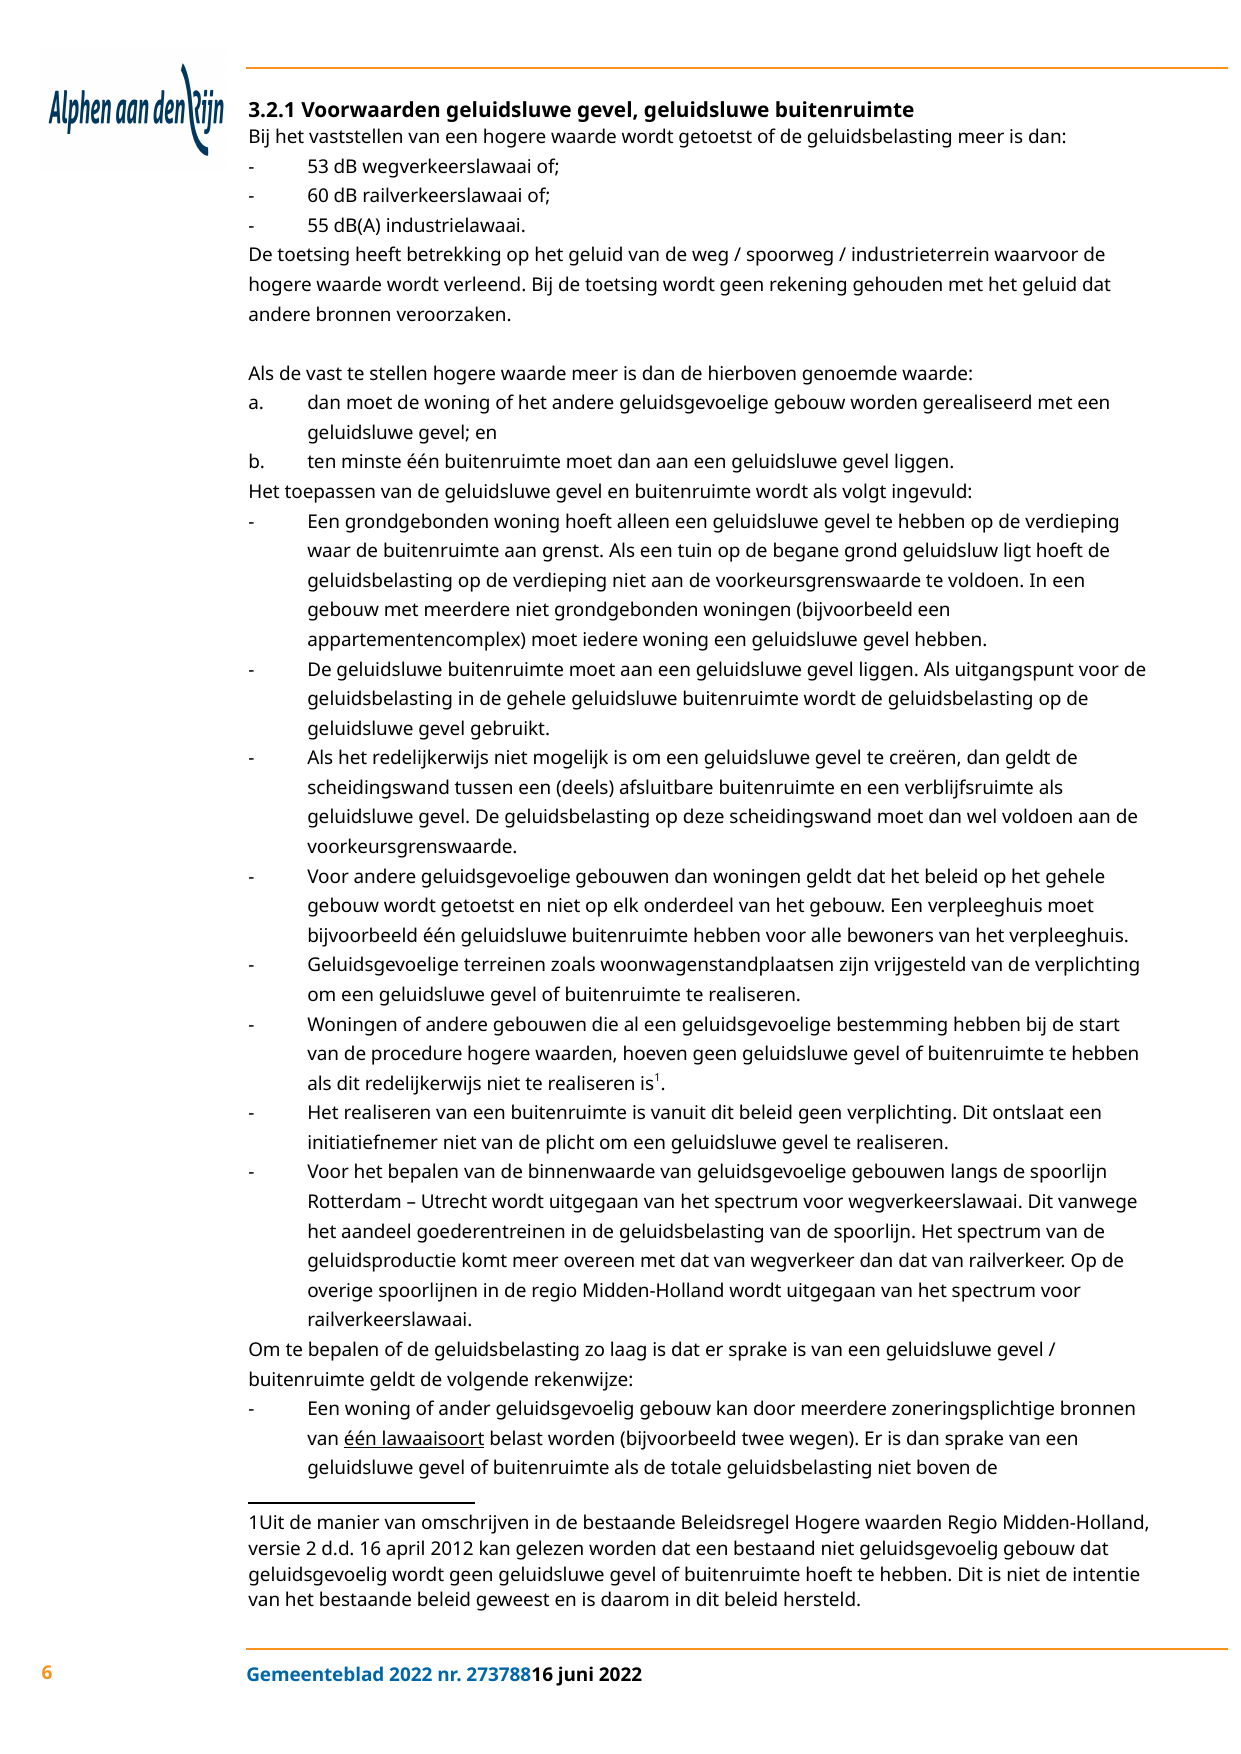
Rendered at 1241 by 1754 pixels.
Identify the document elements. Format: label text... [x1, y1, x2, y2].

text Bij het vaststellen van een hogere waarde wordt getoetst of de geluidsbelasting meer is dan: [248, 123, 1152, 149]
list De geluidsluwe buitenruimte moet aan een geluidsluwe gevel liggen. Als uitgangspunt voor de geluidsbelasting in de gehele geluidsluwe buitenruimte wordt de geluidsbelasting op de geluidsluwe gevel gebruikt. [248, 656, 1152, 741]
text Om te bepalen of de geluidsbelasting zo laag is dat er sprake is van een geluidsluwe gevel / buitenruimte geldt de volgende rekenwijze: [248, 1336, 1152, 1391]
text Als de vast te stellen hogere waarde meer is dan de hierboven genoemde waarde: [248, 360, 1152, 386]
list Woningen of andere gebouwen die al een geluidsgevoelige bestemming hebben bij de start van de procedure hogere waarden, hoeven geen geluidsluwe gevel of buitenruimte te hebben als dit redelijkerwijs niet te realiseren is. [248, 1011, 1152, 1096]
list 60 dB railverkeerslawaai of; [248, 182, 1152, 208]
list Voor het bepalen van de binnenwaarde van geluidsgevoelige gebouwen langs de spoorlijn Rotterdam – Utrecht wordt uitgegaan van het spectrum voor wegverkeerslawaai. Dit vanwege het aandeel goederentreinen in de geluidsbelasting van de spoorlijn. Het spectrum van de geluidsproductie komt meer overeen met dat van wegverkeer dan dat van railverkeer. Op de overige spoorlijnen in de regio Midden-Holland wordt uitgegaan van het spectrum voor railverkeerslawaai. [248, 1159, 1152, 1332]
list ten minste één buitenruimte moet dan aan een geluidsluwe gevel liggen. [248, 449, 1152, 474]
list Uit de manier van omschrijven in de bestaande Beleidsregel Hogere waarden Regio Midden-Holland, versie 2 d.d. 16 april 2012 kan gelezen worden dat een bestaand niet geluidsgevoelig gebouw dat geluidsgevoelig wordt geen geluidsluwe gevel of buitenruimte hoeft te hebben. Dit is niet de intentie van het bestaande beleid geweest en is daarom in dit beleid hersteld. [248, 1509, 1152, 1612]
list Geluidsgevoelige terreinen zoals woonwagenstandplaatsen zijn vrijgesteld van de verplichting om een geluidsluwe gevel of buitenruimte te realiseren. [248, 952, 1152, 1007]
list dan moet de woning of het andere geluidsgevoelige gebouw worden gerealiseerd met een geluidsluwe gevel; en [248, 389, 1152, 445]
text De toetsing heeft betrekking op het geluid van de weg / spoorweg / industrieterrein waarvoor de hogere waarde wordt verleend. Bij de toetsing wordt geen rekening gehouden met het geluid dat andere bronnen veroorzaken. [248, 242, 1152, 326]
list 53 dB wegverkeerslawaai of; [248, 153, 1152, 178]
list Als het redelijkerwijs niet mogelijk is om een geluidsluwe gevel te creëren, dan geldt de scheidingswand tussen een (deels) afsluitbare buitenruimte en een verblijfsruimte als geluidsluwe gevel. De geluidsbelasting op deze scheidingswand moet dan wel voldoen aan de voorkeursgrenswaarde. [248, 744, 1152, 859]
list Het realiseren van een buitenruimte is vanuit dit beleid geen verplichting. Dit ontslaat een initiatiefnemer niet van de plicht om een geluidsluwe gevel te realiseren. [248, 1099, 1152, 1155]
text Het toepassen van de geluidsluwe gevel en buitenruimte wordt als volgt ingevuld: [248, 478, 1152, 504]
list Voor andere geluidsgevoelige gebouwen dan woningen geldt dat het beleid op het gehele gebouw wordt getoetst en niet op elk onderdeel van het gebouw. Een verpleeghuis moet bijvoorbeeld één geluidsluwe buitenruimte hebben voor alle bewoners van het verpleeghuis. [248, 863, 1152, 948]
list Een grondgebonden woning hoeft alleen een geluidsluwe gevel te hebben op de verdieping waar de buitenruimte aan grenst. Als een tuin op de begane grond geluidsluw ligt hoeft de geluidsbelasting op de verdieping niet aan de voorkeursgrenswaarde te voldoen. In een gebouw met meerdere niet grondgebonden woningen (bijvoorbeeld een appartementencomplex) moet iedere woning een geluidsluwe gevel hebben. [248, 508, 1152, 652]
list 55 dB(A) industrielawaai. [248, 212, 1152, 238]
text 3.2.1 Voorwaarden geluidsluwe gevel, geluidsluwe buitenruimte [248, 95, 1152, 123]
list Een woning of ander geluidsgevoelig gebouw kan door meerdere zoneringsplichtige bronnen van één lawaaisoort belast worden (bijvoorbeeld twee wegen). Er is dan sprake van een geluidsluwe gevel of buitenruimte als de totale geluidsbelasting niet boven de [248, 1395, 1152, 1480]
picture [41, 47, 231, 172]
